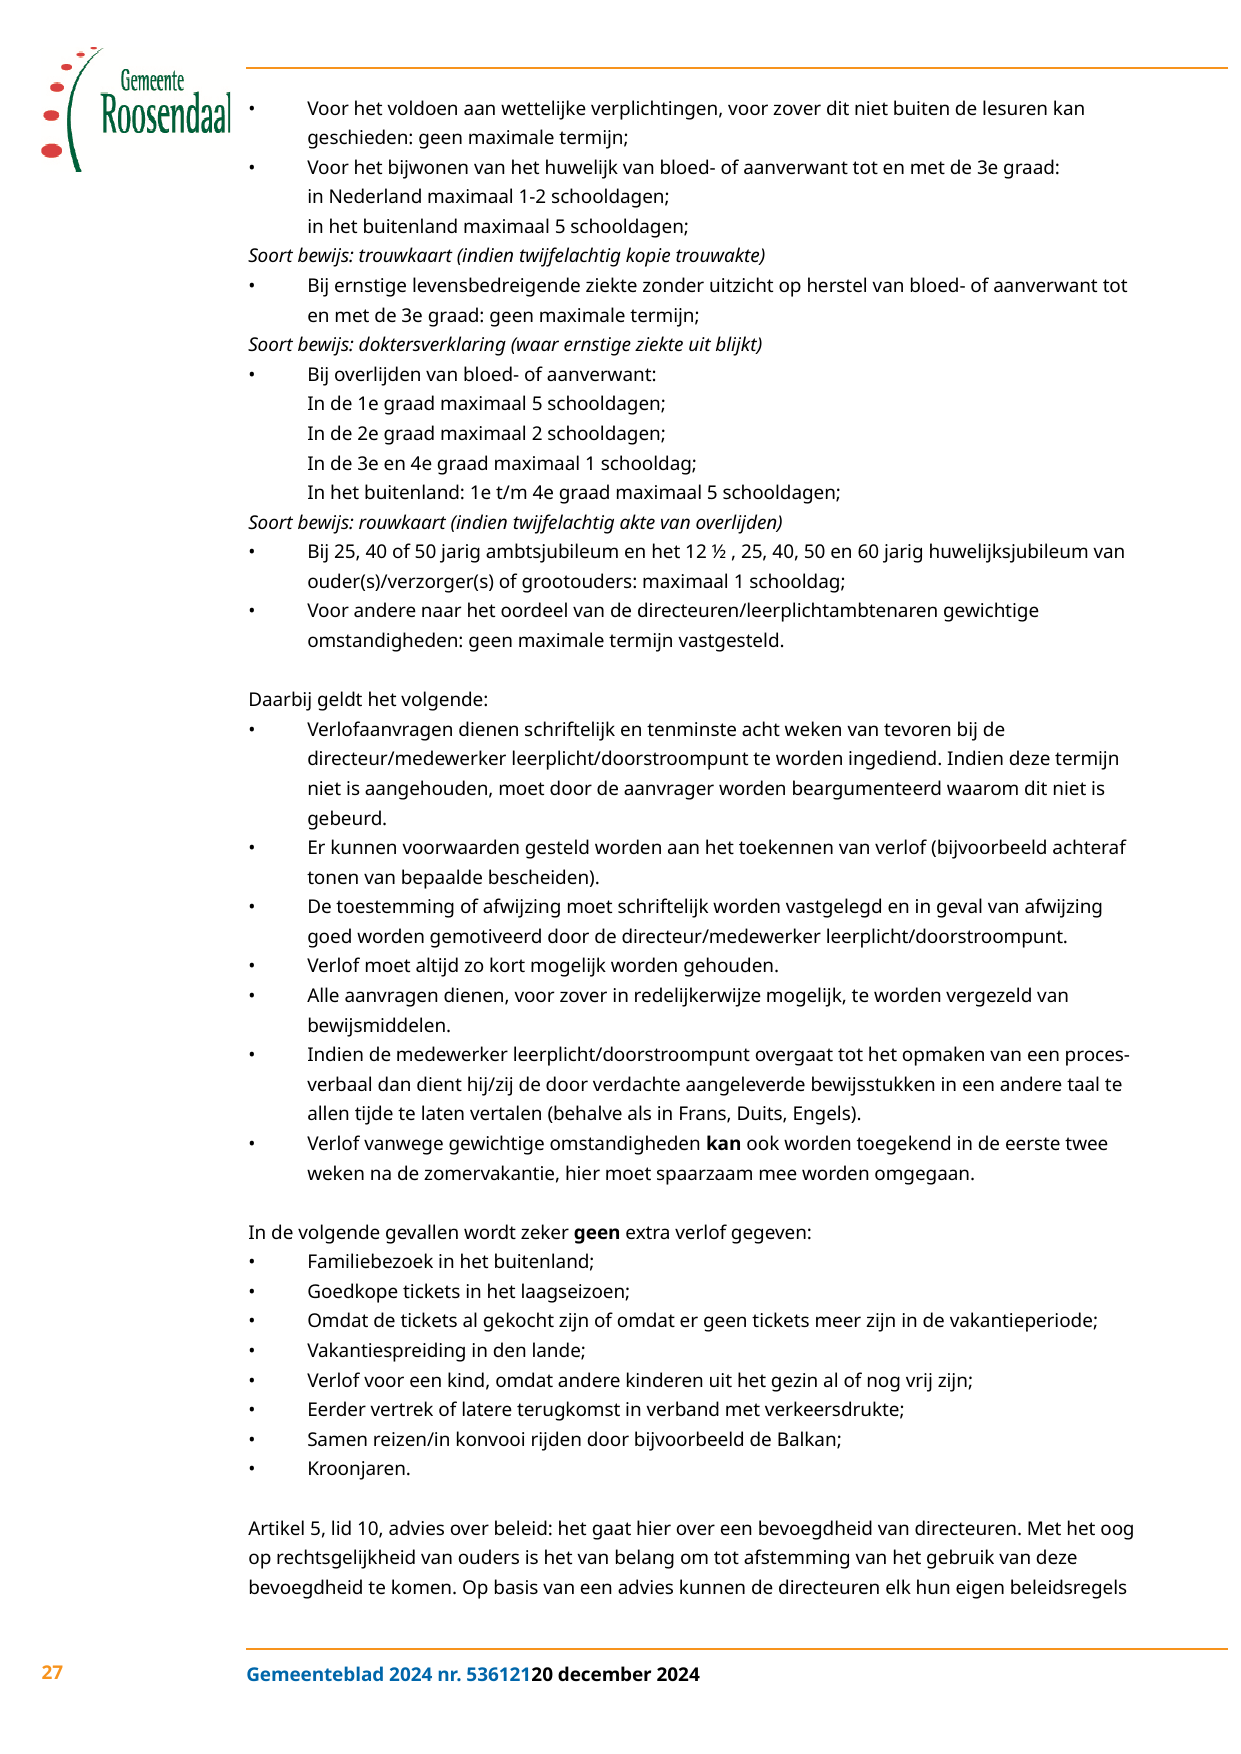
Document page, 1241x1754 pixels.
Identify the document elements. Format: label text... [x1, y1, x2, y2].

list Eerder vertrek of latere terugkomst in verband met verkeersdrukte; [248, 1396, 1152, 1422]
text Soort bewijs: rouwkaart (indien twijfelachtig akte van overlijden) [248, 509, 1152, 535]
list Voor het voldoen aan wettelijke verplichtingen, voor zover dit niet buiten de lesuren kan geschieden: geen maximale termijn; [248, 95, 1152, 150]
text Artikel 5, lid 10, advies over beleid: het gaat hier over een bevoegdheid van directeuren. Met het oog op rechtsgelijkheid van ouders is het van belang om tot afstemming van het gebruik van deze bevoegdheid te komen. Op basis van een advies kunnen de directeuren elk hun eigen beleidsregels [248, 1515, 1152, 1600]
list Bij 25, 40 of 50 jarig ambtsjubileum en het 12 ½ , 25, 40, 50 en 60 jarig huwelijksjubileum van ouder(s)/verzorger(s) of grootouders: maximaal 1 schooldag; [248, 538, 1152, 594]
list De toestemming of afwijzing moet schriftelijk worden vastgelegd en in geval van afwijzing goed worden gemotiveerd door de directeur/medewerker leerplicht/doorstroompunt. [248, 893, 1152, 949]
text In de volgende gevallen wordt zeker geen extra verlof gegeven: [248, 1219, 1152, 1245]
list in het buitenland maximaal 5 schooldagen; [248, 213, 1152, 239]
list Alle aanvragen dienen, voor zover in redelijkerwijze mogelijk, te worden vergezeld van bewijsmiddelen. [248, 982, 1152, 1038]
picture [41, 47, 231, 172]
list Voor andere naar het oordeel van de directeuren/leerplichtambtenaren gewichtige omstandigheden: geen maximale termijn vastgesteld. [248, 598, 1152, 653]
list In de 3e en 4e graad maximaal 1 schooldag; [248, 450, 1152, 476]
list Omdat de tickets al gekocht zijn of omdat er geen tickets meer zijn in de vakantieperiode; [248, 1308, 1152, 1333]
list Verlofaanvragen dienen schriftelijk en tenminste acht weken van tevoren bij de directeur/medewerker leerplicht/doorstroompunt te worden ingediend. Indien deze termijn niet is aangehouden, moet door de aanvrager worden beargumenteerd waarom dit niet is gebeurd. [248, 716, 1152, 831]
list Vakantiespreiding in den lande; [248, 1337, 1152, 1363]
list Verlof vanwege gewichtige omstandigheden kan ook worden toegekend in de eerste twee weken na de zomervakantie, hier moet spaarzaam mee worden omgegaan. [248, 1130, 1152, 1186]
text Daarbij geldt het volgende: [248, 686, 1152, 712]
list in Nederland maximaal 1-2 schooldagen; [248, 183, 1152, 209]
list Voor het bijwonen van het huwelijk van bloed- of aanverwant tot en met de 3e graad: [248, 154, 1152, 180]
list Er kunnen voorwaarden gesteld worden aan het toekennen van verlof (bijvoorbeeld achteraf tonen van bepaalde bescheiden). [248, 834, 1152, 890]
text Soort bewijs: doktersverklaring (waar ernstige ziekte uit blijkt) [248, 331, 1152, 357]
text Soort bewijs: trouwkaart (indien twijfelachtig kopie trouwakte) [248, 243, 1152, 268]
list Familiebezoek in het buitenland; [248, 1248, 1152, 1274]
list Kroonjaren. [248, 1456, 1152, 1481]
list Verlof moet altijd zo kort mogelijk worden gehouden. [248, 953, 1152, 978]
list Bij overlijden van bloed- of aanverwant: [248, 361, 1152, 387]
list In de 1e graad maximaal 5 schooldagen; [248, 391, 1152, 416]
list Goedkope tickets in het laagseizoen; [248, 1278, 1152, 1304]
list In het buitenland: 1e t/m 4e graad maximaal 5 schooldagen; [248, 479, 1152, 505]
list Verlof voor een kind, omdat andere kinderen uit het gezin al of nog vrij zijn; [248, 1367, 1152, 1393]
list Bij ernstige levensbedreigende ziekte zonder uitzicht op herstel van bloed- of aanverwant tot en met de 3e graad: geen maximale termijn; [248, 272, 1152, 328]
list Indien de medewerker leerplicht/doorstroompunt overgaat tot het opmaken van een proces-verbaal dan dient hij/zij de door verdachte aangeleverde bewijsstukken in een andere taal te allen tijde te laten vertalen (behalve als in Frans, Duits, Engels). [248, 1041, 1152, 1126]
list In de 2e graad maximaal 2 schooldagen; [248, 420, 1152, 446]
list Samen reizen/in konvooi rijden door bijvoorbeeld de Balkan; [248, 1426, 1152, 1452]
